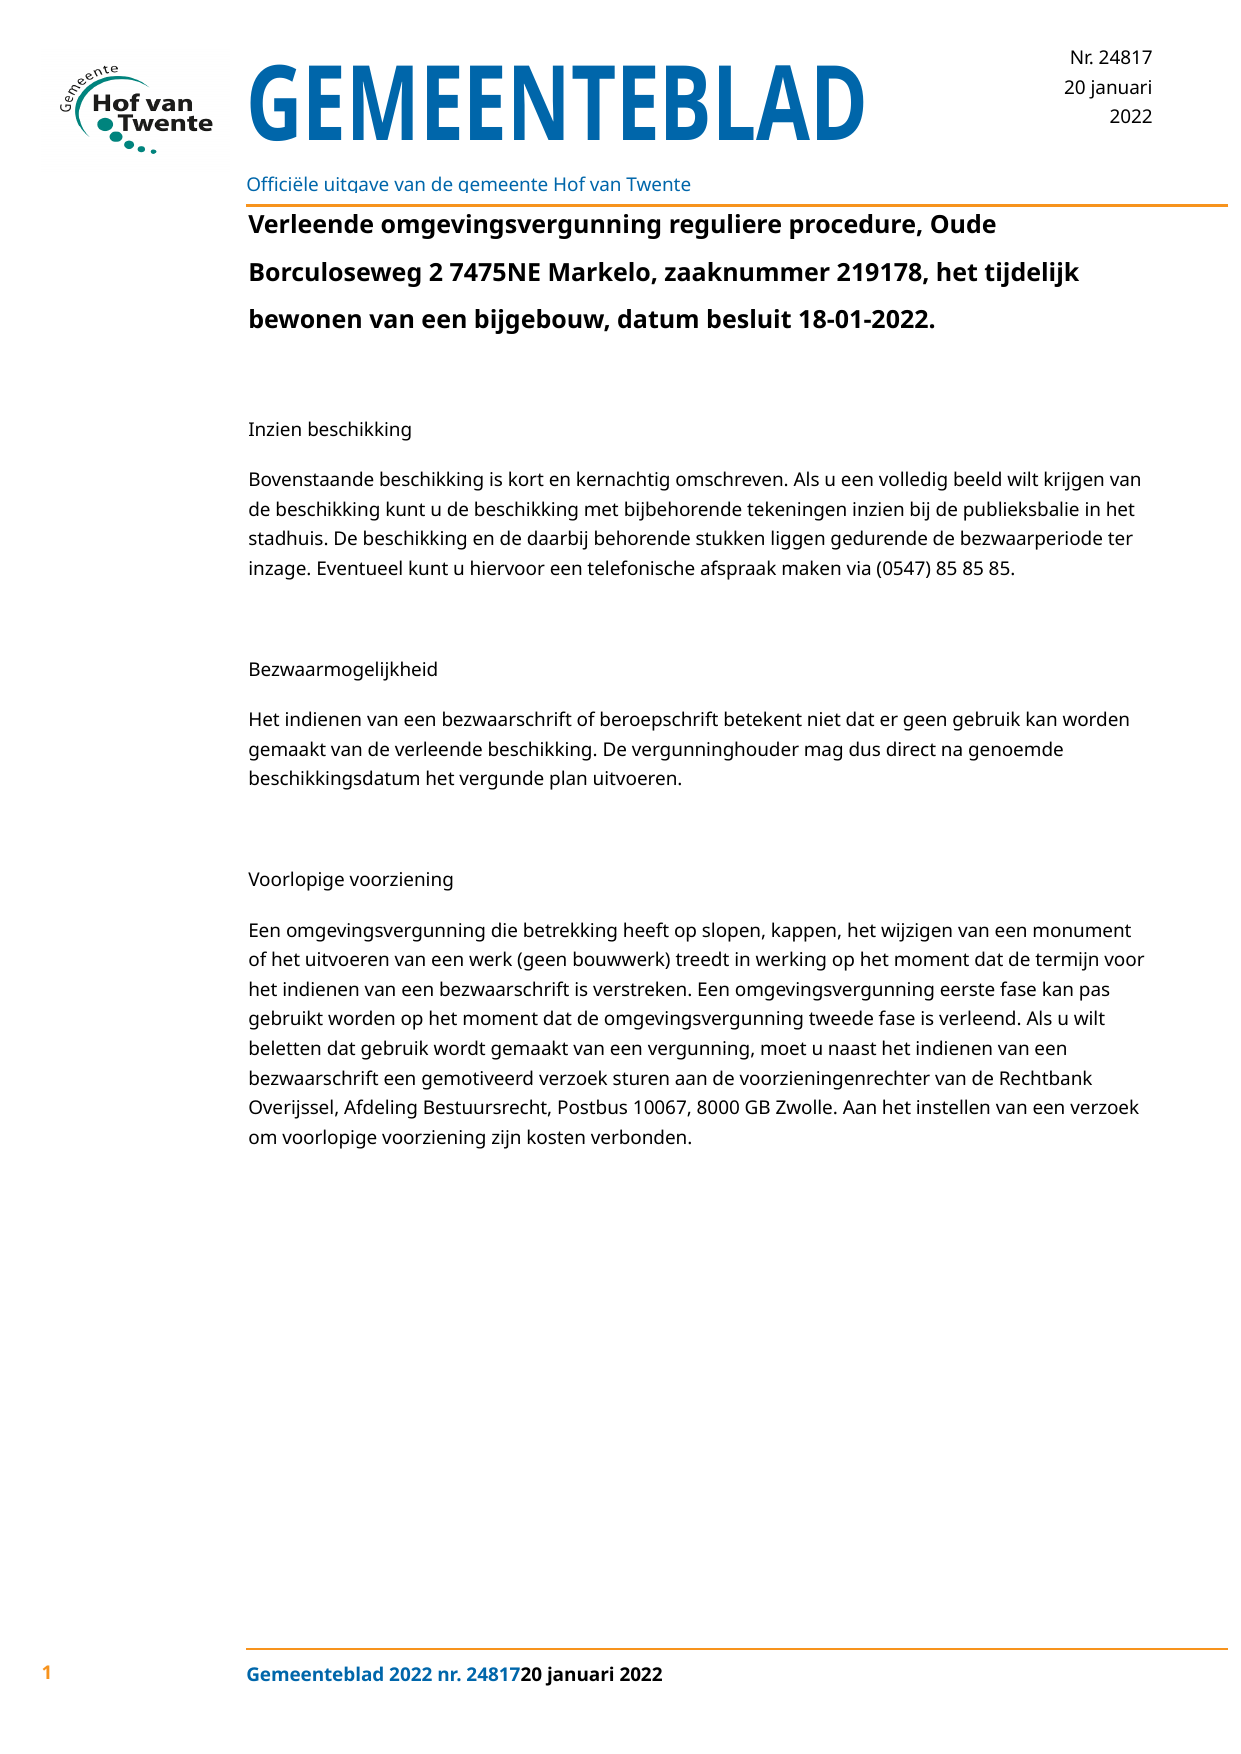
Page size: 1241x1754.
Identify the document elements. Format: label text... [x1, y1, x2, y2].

text Bovenstaande beschikking is kort en kernachtig omschreven. Als u een volledig beeld wilt krijgen van de beschikking kunt u de beschikking met bijbehorende tekeningen inzien bij de publieksbalie in het stadhuis. De beschikking en de daarbij behorende stukken liggen gedurende de bezwaarperiode ter inzage. Eventueel kunt u hiervoor een telefonische afspraak maken via (0547) 85 85 85. [248, 466, 1152, 581]
text Het indienen van een bezwaarschrift of beroepschrift betekent niet dat er geen gebruik kan worden gemaakt van de verleende beschikking. De vergunninghouder mag dus direct na genoemde beschikkingsdatum het vergunde plan uitvoeren. [248, 706, 1152, 791]
text Inzien beschikking [248, 416, 1152, 442]
text Verleende omgevingsvergunning reguliere procedure, Oude Borculoseweg 2 7475NE Markelo, zaaknummer 219178, het tijdelijk bewonen van een bijgebouw, datum besluit 18-01-2022. [248, 207, 1152, 336]
text Bezwaarmogelijkheid [248, 656, 1152, 682]
picture [41, 47, 231, 172]
text Voorlopige voorziening [248, 866, 1152, 892]
text Een omgevingsvergunning die betrekking heeft op slopen, kappen, het wijzigen van een monument of het uitvoeren van een werk (geen bouwwerk) treedt in werking op het moment dat de termijn voor het indienen van een bezwaarschrift is verstreken. Een omgevingsvergunning eerste fase kan pas gebruikt worden op het moment dat de omgevingsvergunning tweede fase is verleend. Als u wilt beletten dat gebruik wordt gemaakt van een vergunning, moet u naast het indienen van een bezwaarschrift een gemotiveerd verzoek sturen aan de voorzieningenrechter van de Rechtbank Overijssel, Afdeling Bestuursrecht, Postbus 10067, 8000 GB Zwolle. Aan het instellen van een verzoek om voorlopige voorziening zijn kosten verbonden. [248, 917, 1152, 1149]
